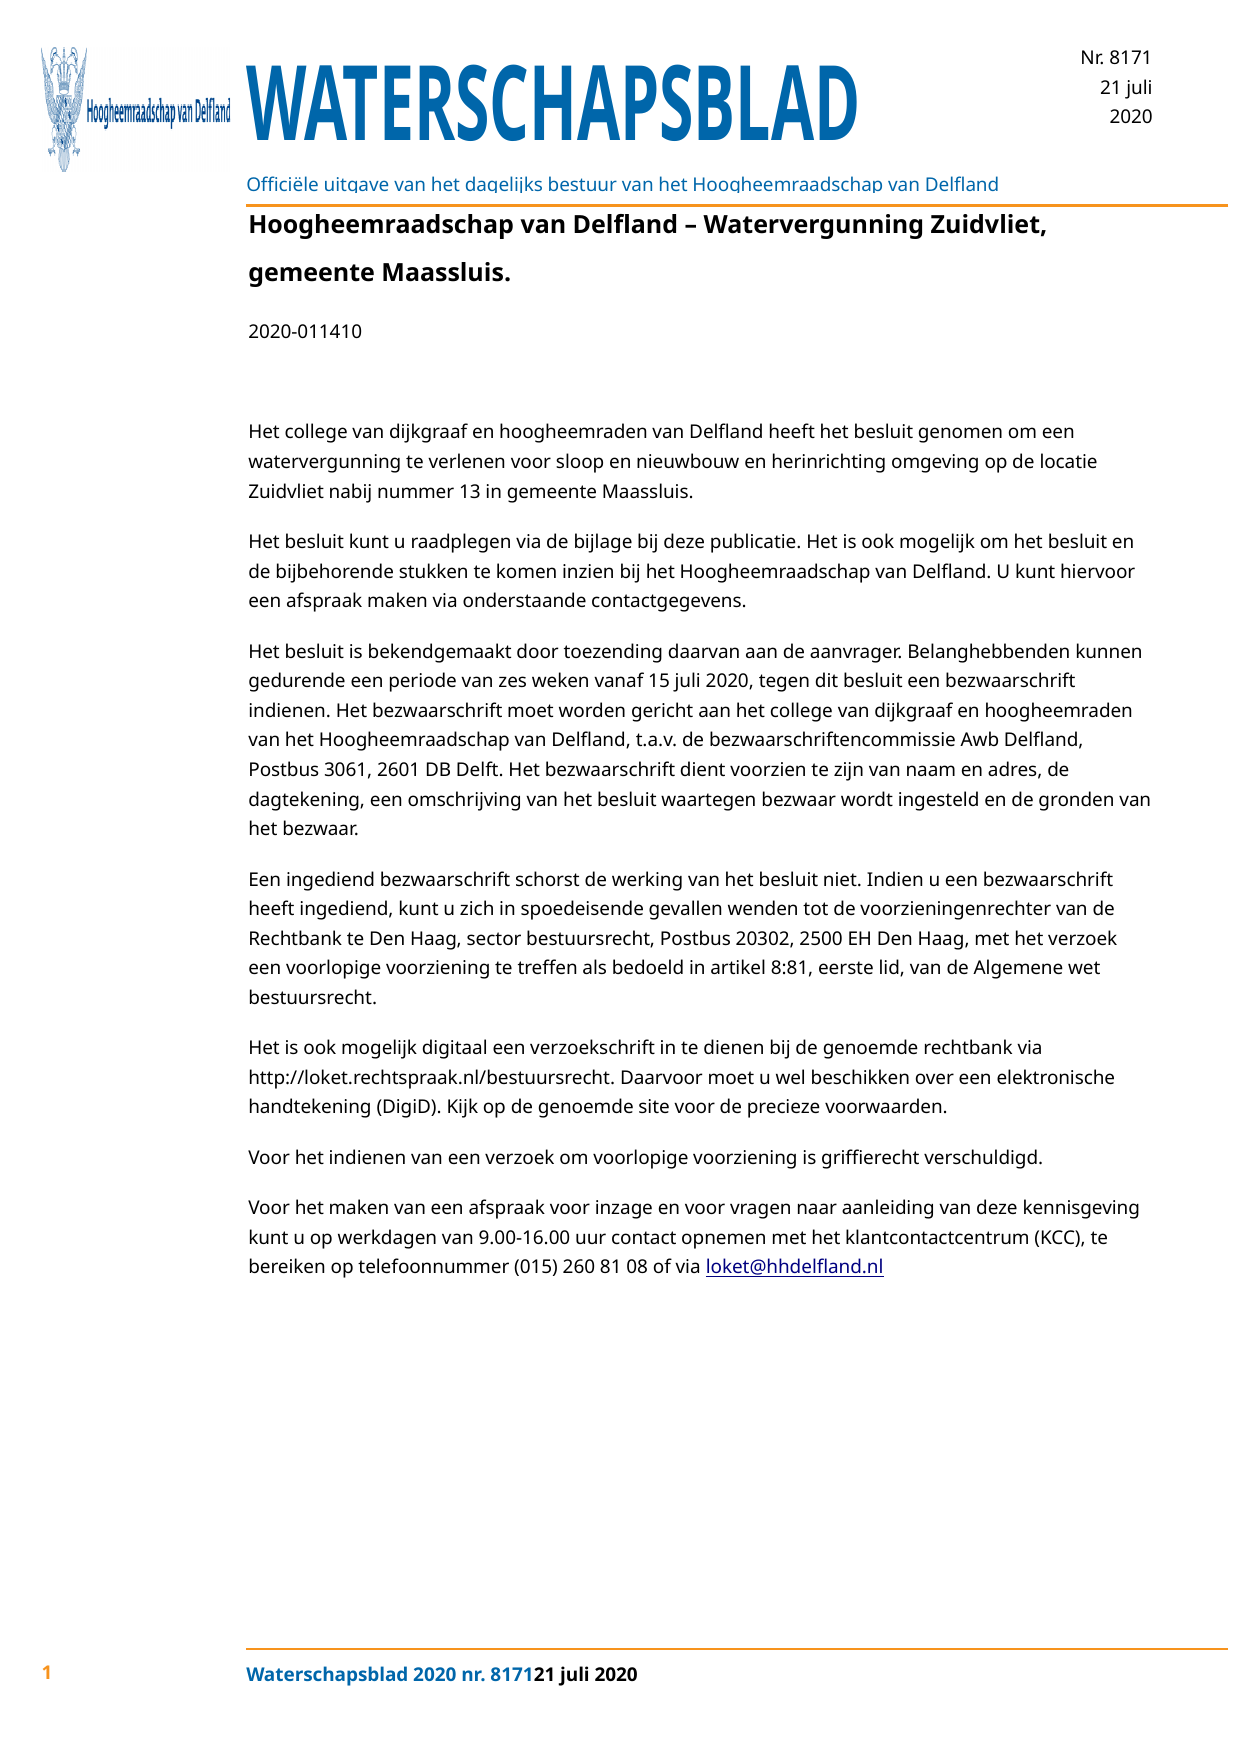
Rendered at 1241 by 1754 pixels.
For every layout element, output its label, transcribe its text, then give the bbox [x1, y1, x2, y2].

text Het college van dijkgraaf en hoogheemraden van Delfland heeft het besluit genomen om een watervergunning te verlenen voor sloop en nieuwbouw en herinrichting omgeving op de locatie Zuidvliet nabij nummer 13 in gemeente Maassluis. [248, 419, 1152, 504]
text 2020-011410 [248, 318, 1152, 344]
text Voor het indienen van een verzoek om voorlopige voorziening is griffierecht verschuldigd. [248, 1144, 1152, 1170]
text Voor het maken van een afspraak voor inzage en voor vragen naar aanleiding van deze kennisgeving kunt u op werkdagen van 9.00-16.00 uur contact opnemen met het klantcontactcentrum (KCC), te bereiken op telefoonnummer (015) 260 81 08 of via loket@hhdelfland.nl [248, 1194, 1152, 1279]
text Het besluit kunt u raadplegen via de bijlage bij deze publicatie. Het is ook mogelijk om het besluit en de bijbehorende stukken te komen inzien bij het Hoogheemraadschap van Delfland. U kunt hiervoor een afspraak maken via onderstaande contactgegevens. [248, 528, 1152, 613]
picture [41, 47, 231, 172]
text Hoogheemraadschap van Delfland – Watervergunning Zuidvliet, gemeente Maassluis. [248, 207, 1152, 288]
text Het is ook mogelijk digitaal een verzoekschrift in te dienen bij de genoemde rechtbank via http://loket.rechtspraak.nl/bestuursrecht. Daarvoor moet u wel beschikken over een elektronische handtekening (DigiD). Kijk op de genoemde site voor de precieze voorwaarden. [248, 1034, 1152, 1119]
text Het besluit is bekendgemaakt door toezending daarvan aan de aanvrager. Belanghebbenden kunnen gedurende een periode van zes weken vanaf 15 juli 2020, tegen dit besluit een bezwaarschrift indienen. Het bezwaarschrift moet worden gericht aan het college van dijkgraaf en hoogheemraden van het Hoogheemraadschap van Delfland, t.a.v. de bezwaarschriftencommissie Awb Delfland, Postbus 3061, 2601 DB Delft. Het bezwaarschrift dient voorzien te zijn van naam en adres, de dagtekening, een omschrijving van het besluit waartegen bezwaar wordt ingesteld en de gronden van het bezwaar. [248, 638, 1152, 841]
text Een ingediend bezwaarschrift schorst de werking van het besluit niet. Indien u een bezwaarschrift heeft ingediend, kunt u zich in spoedeisende gevallen wenden tot de voorzieningenrechter van de Rechtbank te Den Haag, sector bestuursrecht, Postbus 20302, 2500 EH Den Haag, met het verzoek een voorlopige voorziening te treffen als bedoeld in artikel 8:81, eerste lid, van de Algemene wet bestuursrecht. [248, 866, 1152, 1010]
